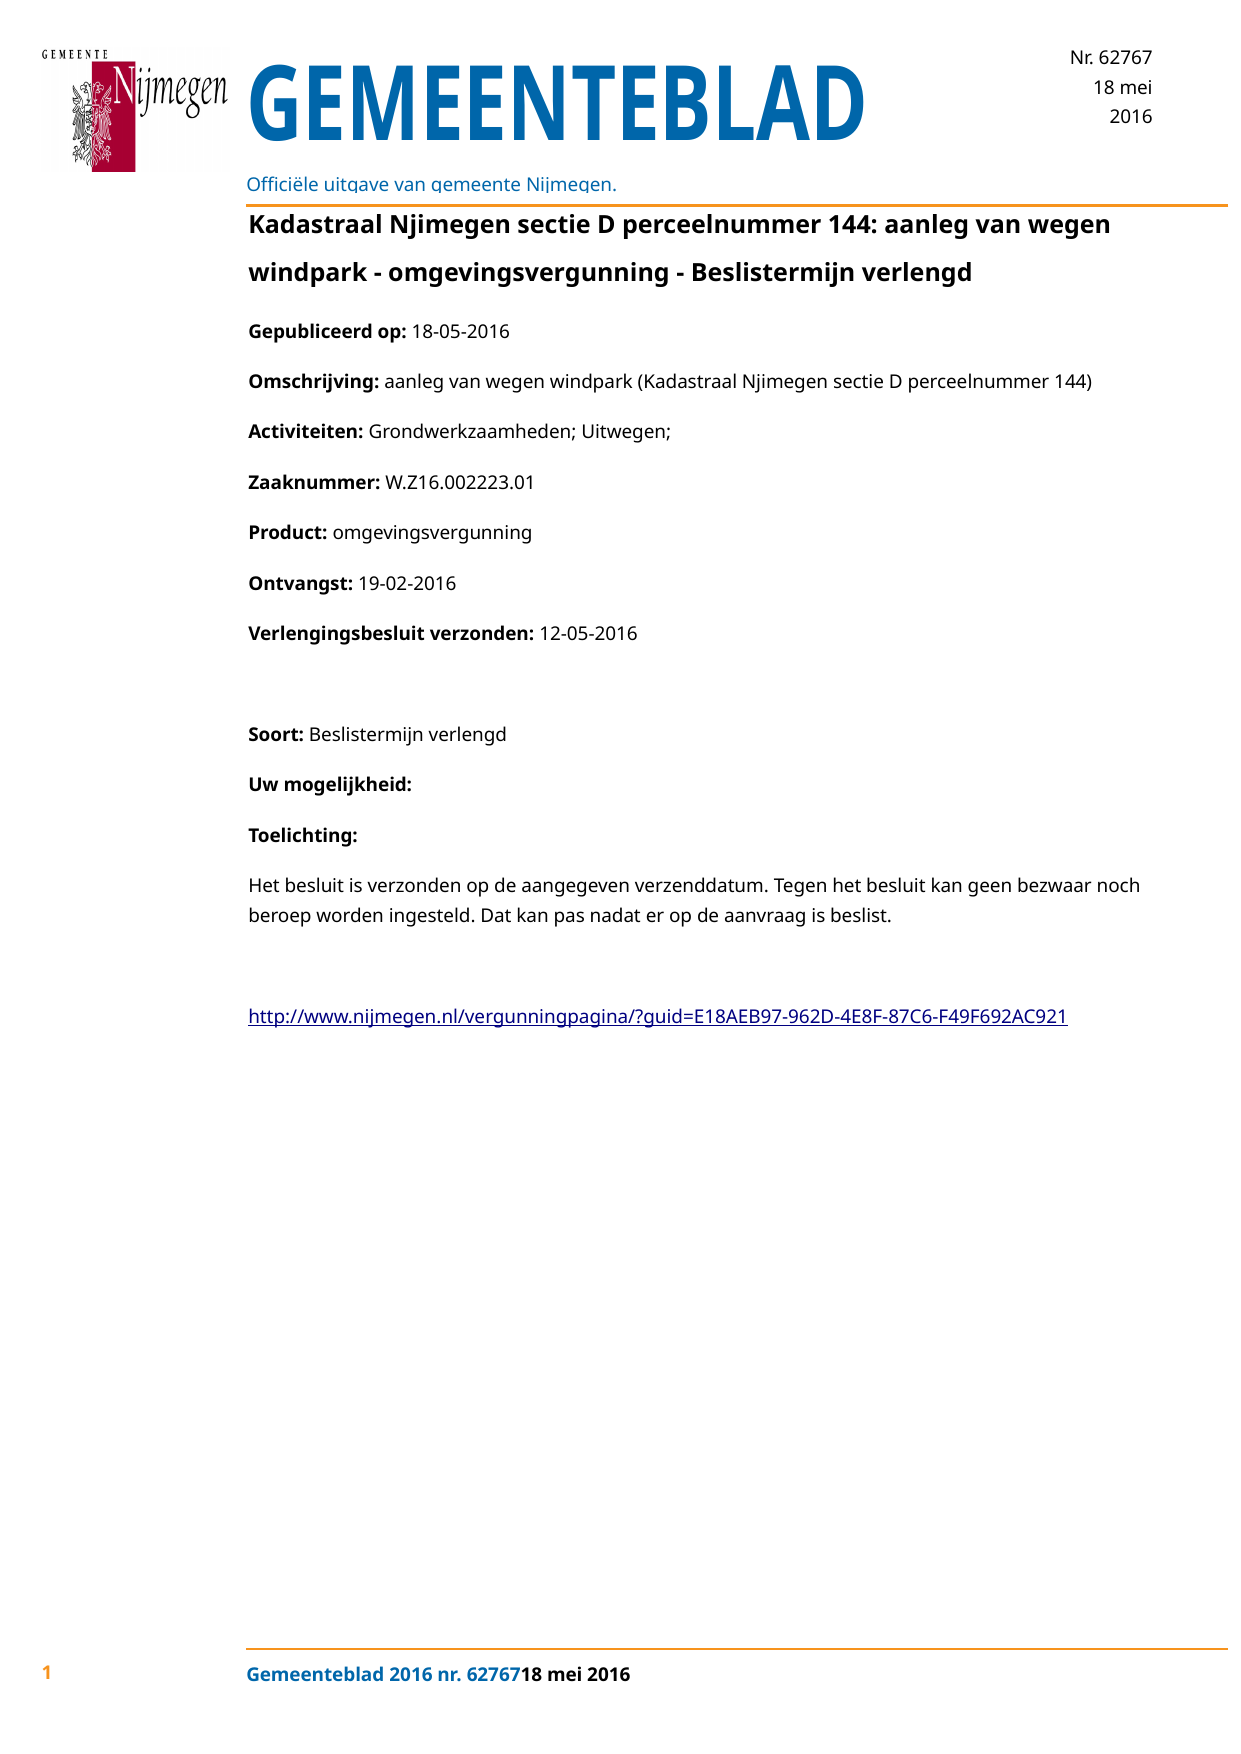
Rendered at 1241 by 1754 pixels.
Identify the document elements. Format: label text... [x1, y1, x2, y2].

text Omschrijving: aanleg van wegen windpark (Kadastraal Njimegen sectie D perceelnummer 144) [248, 368, 1152, 394]
text Verlengingsbesluit verzonden: 12-05-2016 [248, 620, 1152, 646]
picture [41, 47, 231, 172]
text Uw mogelijkheid: [248, 772, 1152, 797]
text Ontvangst: 19-02-2016 [248, 570, 1152, 596]
text Activiteiten: Grondwerkzaamheden; Uitwegen; [248, 419, 1152, 444]
text Product: omgevingsvergunning [248, 519, 1152, 545]
text Zaaknummer: W.Z16.002223.01 [248, 469, 1152, 495]
text Het besluit is verzonden op de aangegeven verzenddatum. Tegen het besluit kan geen bezwaar noch beroep worden ingesteld. Dat kan pas nadat er op de aanvraag is beslist. [248, 872, 1152, 928]
text Soort: Beslistermijn verlengd [248, 721, 1152, 747]
text Gepubliceerd op: 18-05-2016 [248, 318, 1152, 344]
text Kadastraal Njimegen sectie D perceelnummer 144: aanleg van wegen windpark - omgevingsvergunning - Beslistermijn verlengd [248, 207, 1152, 288]
text http://www.nijmegen.nl/vergunningpagina/?guid=E18AEB97-962D-4E8F-87C6-F49F692AC921 [248, 1003, 1152, 1029]
text Toelichting: [248, 822, 1152, 848]
